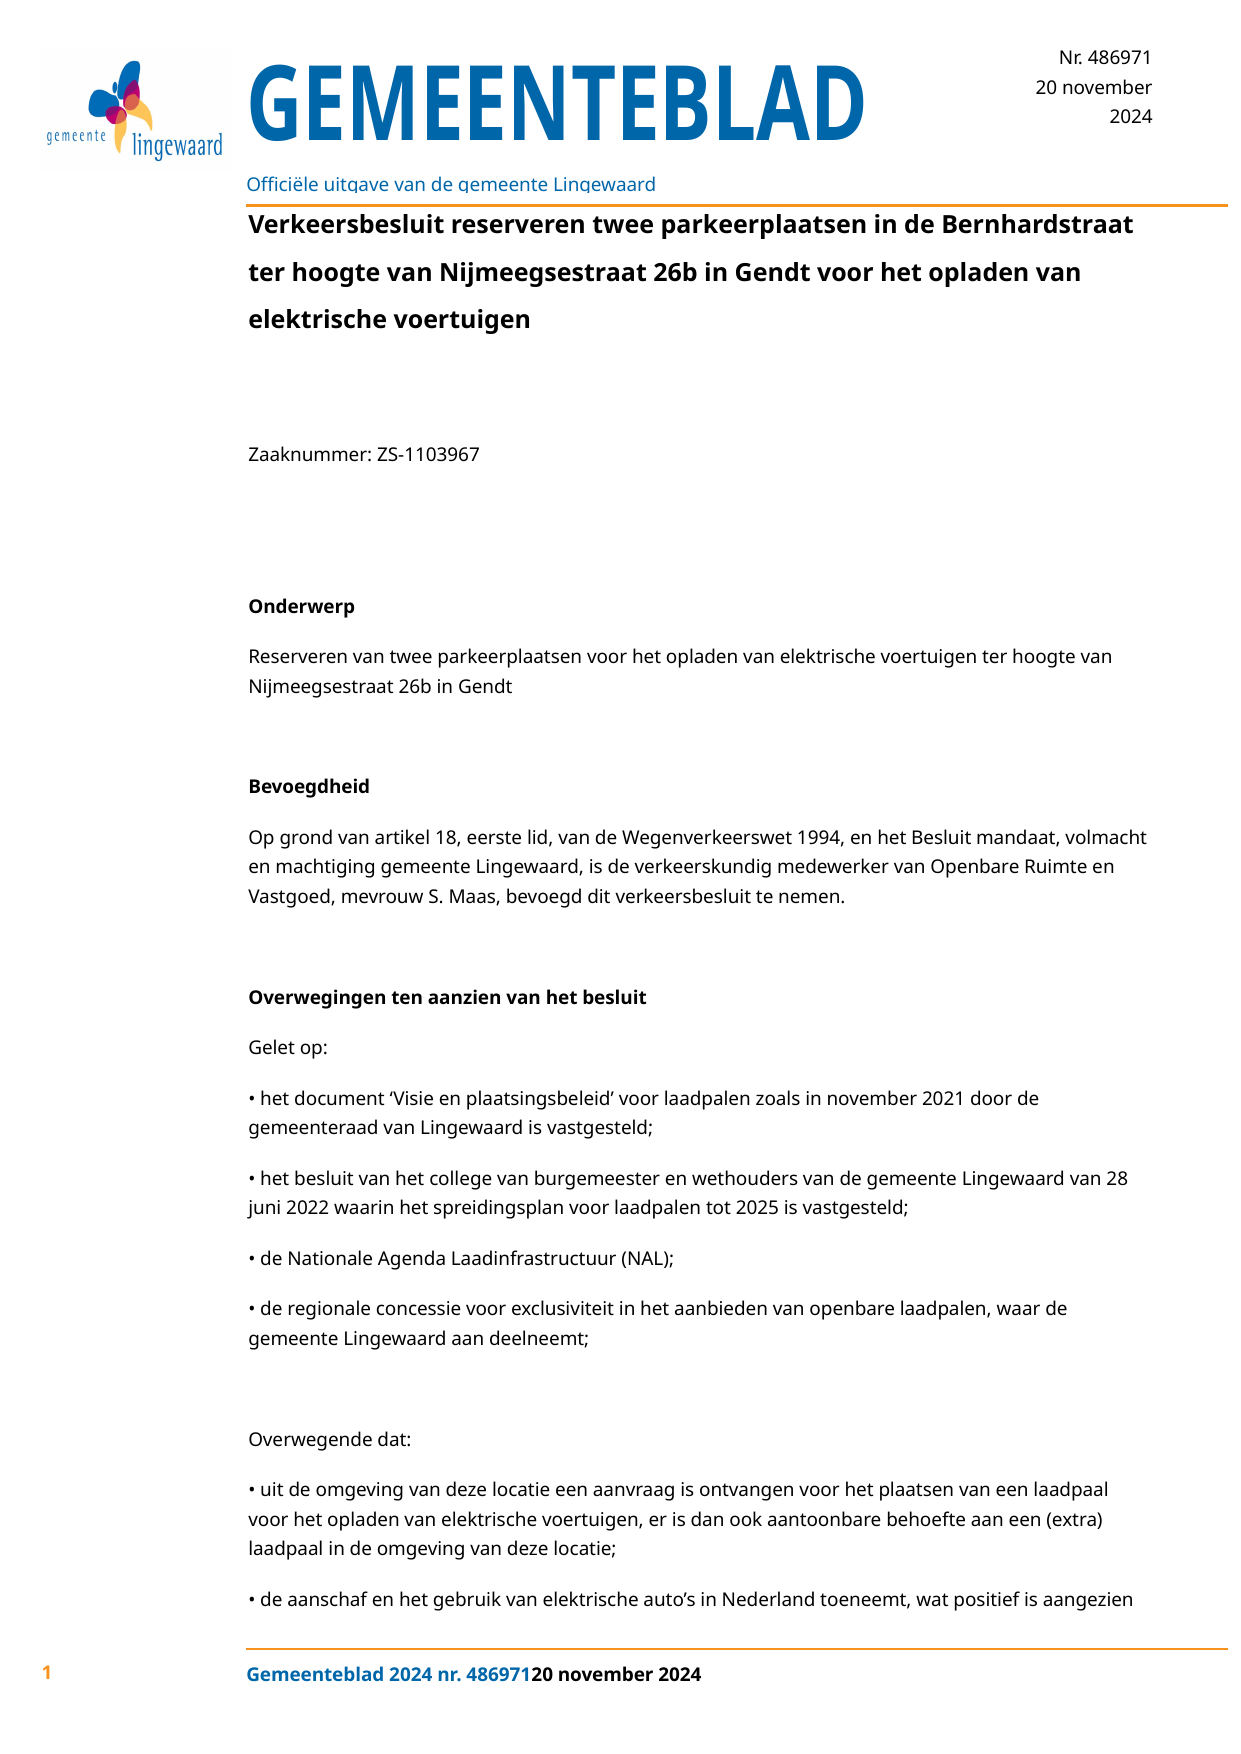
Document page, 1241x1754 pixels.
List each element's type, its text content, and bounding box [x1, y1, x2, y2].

text Gelet op: [248, 1034, 1152, 1060]
text Bevoegdheid [248, 774, 1152, 799]
text • het document ‘Visie en plaatsingsbeleid’ voor laadpalen zoals in november 2021 door de gemeenteraad van Lingewaard is vastgesteld; [248, 1085, 1152, 1140]
picture [41, 47, 231, 172]
text Op grond van artikel 18, eerste lid, van de Wegenverkeerswet 1994, en het Besluit mandaat, volmacht en machtiging gemeente Lingewaard, is de verkeerskundig medewerker van Openbare Ruimte en Vastgoed, mevrouw S. Maas, bevoegd dit verkeersbesluit te nemen. [248, 824, 1152, 909]
text Zaaknummer: ZS-1103967 [248, 442, 1152, 467]
text • uit de omgeving van deze locatie een aanvraag is ontvangen voor het plaatsen van een laadpaal voor het opladen van elektrische voertuigen, er is dan ook aantoonbare behoefte aan een (extra) laadpaal in de omgeving van deze locatie; [248, 1476, 1152, 1561]
text • de aanschaf en het gebruik van elektrische auto’s in Nederland toeneemt, wat positief is aangezien [248, 1586, 1152, 1612]
text Overwegende dat: [248, 1426, 1152, 1452]
text Onderwerp [248, 593, 1152, 619]
text • de regionale concessie voor exclusiviteit in het aanbieden van openbare laadpalen, waar de gemeente Lingewaard aan deelneemt; [248, 1295, 1152, 1351]
text Reserveren van twee parkeerplaatsen voor het opladen van elektrische voertuigen ter hoogte van Nijmeegsestraat 26b in Gendt [248, 643, 1152, 699]
text • de Nationale Agenda Laadinfrastructuur (NAL); [248, 1245, 1152, 1271]
text • het besluit van het college van burgemeester en wethouders van de gemeente Lingewaard van 28 juni 2022 waarin het spreidingsplan voor laadpalen tot 2025 is vastgesteld; [248, 1165, 1152, 1220]
text Verkeersbesluit reserveren twee parkeerplaatsen in de Bernhardstraat ter hoogte van Nijmeegsestraat 26b in Gendt voor het opladen van elektrische voertuigen [248, 207, 1152, 336]
text Overwegingen ten aanzien van het besluit [248, 984, 1152, 1010]
